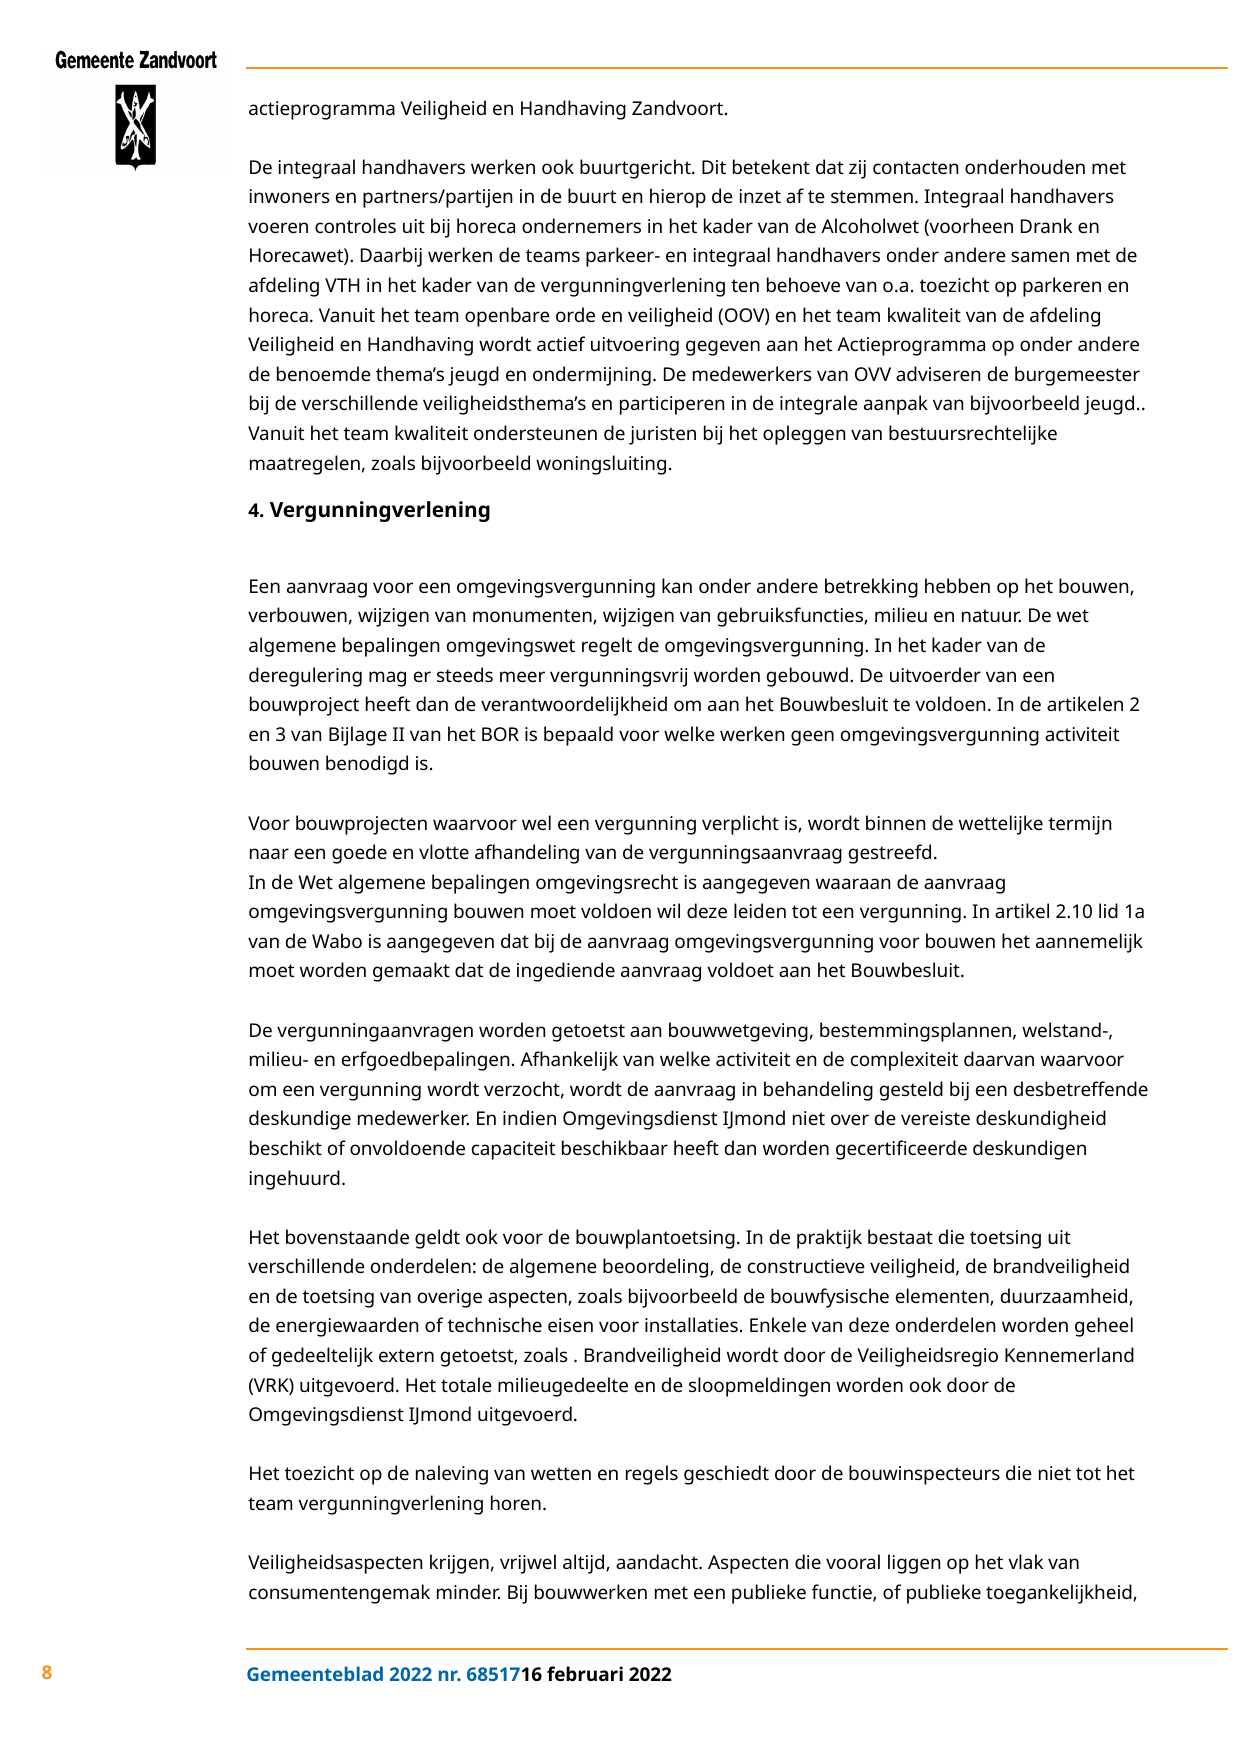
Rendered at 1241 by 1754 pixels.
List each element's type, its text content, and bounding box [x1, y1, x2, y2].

text In de Wet algemene bepalingen omgevingsrecht is aangegeven waaraan de aanvraag omgevingsvergunning bouwen moet voldoen wil deze leiden tot een vergunning. In artikel 2.10 lid 1a van de Wabo is aangegeven dat bij de aanvraag omgevingsvergunning voor bouwen het aannemelijk moet worden gemaakt dat de ingediende aanvraag voldoet aan het Bouwbesluit. [248, 869, 1152, 983]
text De integraal handhavers werken ook buurtgericht. Dit betekent dat zij contacten onderhouden met inwoners en partners/partijen in de buurt en hierop de inzet af te stemmen. Integraal handhavers voeren controles uit bij horeca ondernemers in het kader van de Alcoholwet (voorheen Drank en Horecawet). Daarbij werken de teams parkeer- en integraal handhavers onder andere samen met de afdeling VTH in het kader van de vergunningverlening ten behoeve van o.a. toezicht op parkeren en horeca. Vanuit het team openbare orde en veiligheid (OOV) en het team kwaliteit van de afdeling Veiligheid en Handhaving wordt actief uitvoering gegeven aan het Actieprogramma op onder andere de benoemde thema’s jeugd en ondermijning. De medewerkers van OVV adviseren de burgemeester bij de verschillende veiligheidsthema’s en participeren in de integrale aanpak van bijvoorbeeld jeugd.. Vanuit het team kwaliteit ondersteunen de juristen bij het opleggen van bestuursrechtelijke maatregelen, zoals bijvoorbeeld woningsluiting. [248, 154, 1152, 476]
text De vergunningaanvragen worden getoetst aan bouwwetgeving, bestemmingsplannen, welstand-, milieu- en erfgoedbepalingen. Afhankelijk van welke activiteit en de complexiteit daarvan waarvoor om een vergunning wordt verzocht, wordt de aanvraag in behandeling gesteld bij een desbetreffende deskundige medewerker. En indien Omgevingsdienst IJmond niet over de vereiste deskundigheid beschikt of onvoldoende capaciteit beschikbaar heeft dan worden gecertificeerde deskundigen ingehuurd. [248, 1017, 1152, 1191]
text Voor bouwprojecten waarvoor wel een vergunning verplicht is, wordt binnen de wettelijke termijn naar een goede en vlotte afhandeling van de vergunningsaanvraag gestreefd. [248, 810, 1152, 865]
picture [41, 47, 231, 172]
text Het bovenstaande geldt ook voor de bouwplantoetsing. In de praktijk bestaat die toetsing uit verschillende onderdelen: de algemene beoordeling, de constructieve veiligheid, de brandveiligheid en de toetsing van overige aspecten, zoals bijvoorbeeld de bouwfysische elementen, duurzaamheid, de energiewaarden of technische eisen voor installaties. Enkele van deze onderdelen worden geheel of gedeeltelijk extern getoetst, zoals . Brandveiligheid wordt door de Veiligheidsregio Kennemerland (VRK) uitgevoerd. Het totale milieugedeelte en de sloopmeldingen worden ook door de Omgevingsdienst IJmond uitgevoerd. [248, 1224, 1152, 1427]
text Veiligheidsaspecten krijgen, vrijwel altijd, aandacht. Aspecten die vooral liggen op het vlak van consumentengemak minder. Bij bouwwerken met een publieke functie, of publieke toegankelijkheid, [248, 1549, 1152, 1605]
text Een aanvraag voor een omgevingsvergunning kan onder andere betrekking hebben op het bouwen, verbouwen, wijzigen van monumenten, wijzigen van gebruiksfuncties, milieu en natuur. De wet algemene bepalingen omgevingswet regelt de omgevingsvergunning. In het kader van de deregulering mag er steeds meer vergunningsvrij worden gebouwd. De uitvoerder van een bouwproject heeft dan de verantwoordelijkheid om aan het Bouwbesluit te voldoen. In de artikelen 2 en 3 van Bijlage II van het BOR is bepaald voor welke werken geen omgevingsvergunning activiteit bouwen benodigd is. [248, 573, 1152, 776]
text Het toezicht op de naleving van wetten en regels geschiedt door de bouwinspecteurs die niet tot het team vergunningverlening horen. [248, 1461, 1152, 1516]
text actieprogramma Veiligheid en Handhaving Zandvoort. [248, 95, 1152, 121]
text 4. Vergunningverlening [248, 495, 1152, 524]
